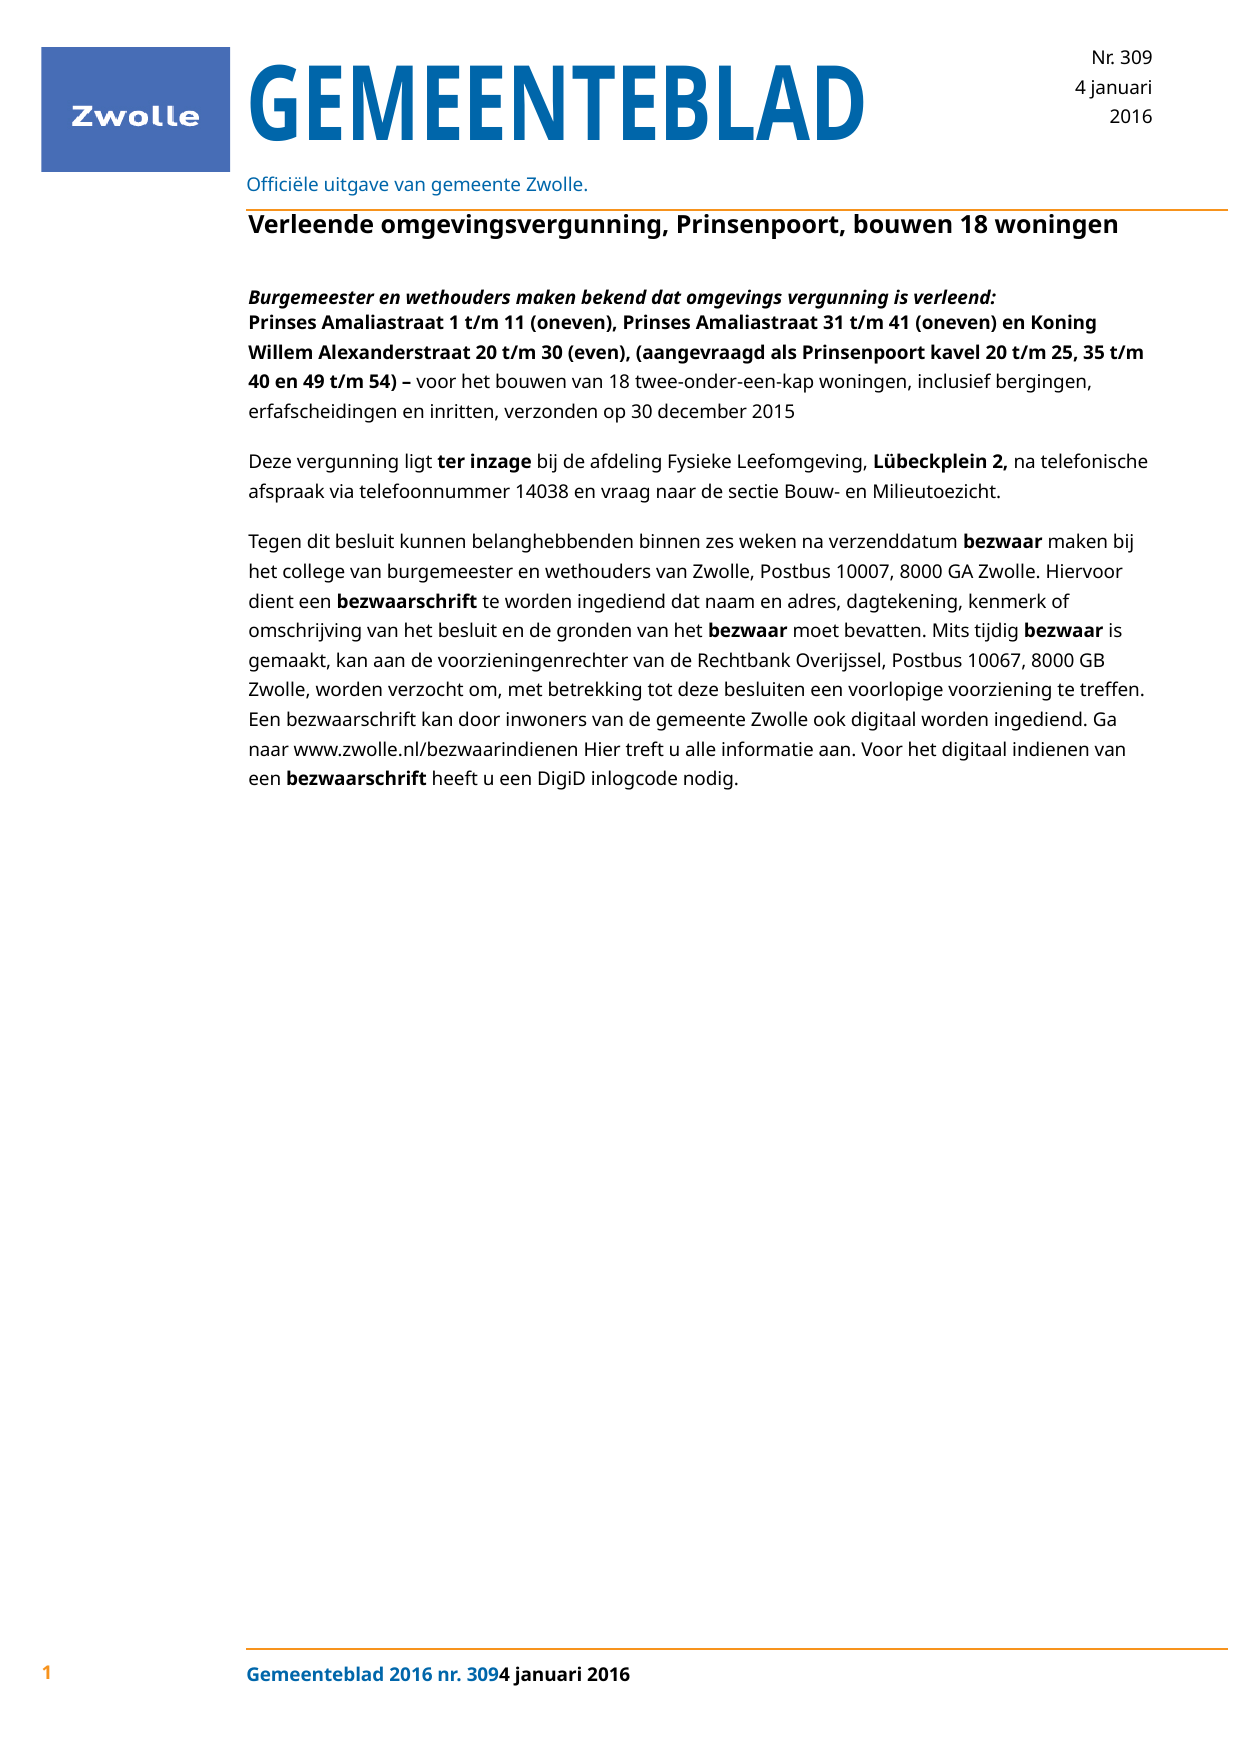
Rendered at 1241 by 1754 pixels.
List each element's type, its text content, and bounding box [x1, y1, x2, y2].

text Prinses Amaliastraat 1 t/m 11 (oneven), Prinses Amaliastraat 31 t/m 41 (oneven) en Koning Willem Alexanderstraat 20 t/m 30 (even), (aangevraagd als Prinsenpoort kavel 20 t/m 25, 35 t/m 40 en 49 t/m 54) – voor het bouwen van 18 twee-onder-een-kap woningen, inclusief bergingen, erfafscheidingen en inritten, verzonden op 30 december 2015 [248, 309, 1152, 424]
text Burgemeester en wethouders maken bekend dat omgevings vergunning is verleend: [248, 284, 1152, 309]
text Deze vergunning ligt ter inzage bij de afdeling Fysieke Leefomgeving, Lübeckplein 2, na telefonische afspraak via telefoonnummer 14038 en vraag naar de sectie Bouw- en Milieutoezicht. [248, 449, 1152, 504]
picture [41, 47, 231, 172]
text Verleende omgevingsvergunning, Prinsenpoort, bouwen 18 woningen [248, 211, 1152, 241]
text Tegen dit besluit kunnen belanghebbenden binnen zes weken na verzenddatum bezwaar maken bij het college van burgemeester en wethouders van Zwolle, Postbus 10007, 8000 GA Zwolle. Hiervoor dient een bezwaarschrift te worden ingediend dat naam en adres, dagtekening, kenmerk of omschrijving van het besluit en de gronden van het bezwaar moet bevatten. Mits tijdig bezwaar is gemaakt, kan aan de voorzieningenrechter van de Rechtbank Overijssel, Postbus 10067, 8000 GB Zwolle, worden verzocht om, met betrekking tot deze besluiten een voorlopige voorziening te treffen. Een bezwaarschrift kan door inwoners van de gemeente Zwolle ook digitaal worden ingediend. Ga naar www.zwolle.nl/bezwaarindienen Hier treft u alle informatie aan. Voor het digitaal indienen van een bezwaarschrift heeft u een DigiD inlogcode nodig. [248, 529, 1152, 791]
